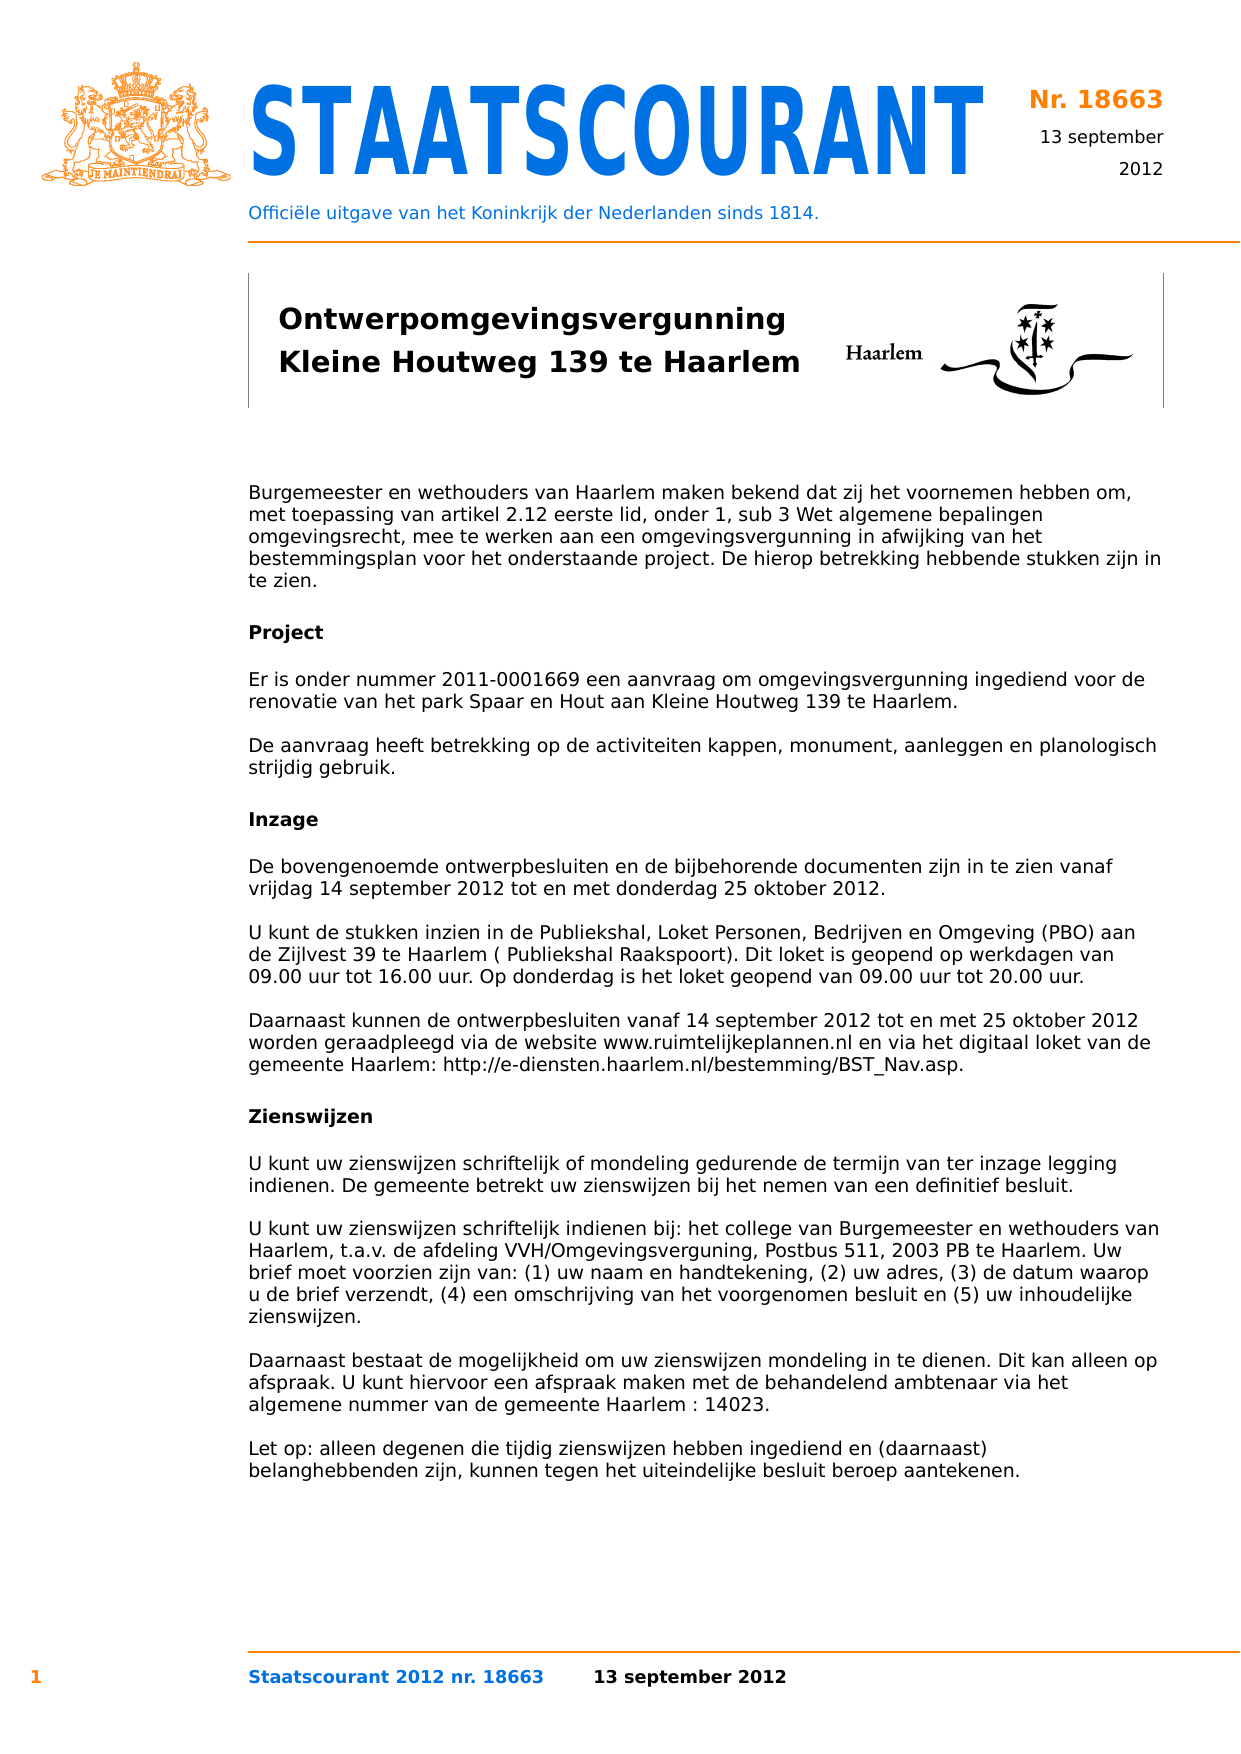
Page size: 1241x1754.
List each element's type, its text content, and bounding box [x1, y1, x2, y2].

text U kunt de stukken inzien in de Publiekshal, Loket Personen, Bedrijven en Omgeving (PBO) aan de Zijlvest 39 te Haarlem ( Publiekshal Raakspoort). Dit loket is geopend op werkdagen van 09.00 uur tot 16.00 uur. Op donderdag is het loket geopend van 09.00 uur tot 20.00 uur. [248, 922, 1163, 988]
text U kunt uw zienswijzen schriftelijk of mondeling gedurende de termijn van ter inzage legging indienen. De gemeente betrekt uw zienswijzen bij het nemen van een definitief besluit. [248, 1152, 1163, 1196]
table_header Nr. 18663 [998, 62, 1240, 121]
picture [41, 62, 231, 186]
text Daarnaast kunnen de ontwerpbesluiten vanaf 14 september 2012 tot en met 25 oktober 2012 worden geraadpleegd via de website www.ruimtelijkeplannen.nl en via het digitaal loket van de gemeente Haarlem: http://e-diensten.haarlem.nl/bestemming/BST_Nav.asp. [248, 1009, 1163, 1076]
table_header [25, 62, 248, 241]
subtitle Zienswijzen [248, 1106, 1163, 1127]
subtitle Project [248, 622, 1163, 644]
subtitle Inzage [248, 809, 1163, 831]
table_header STAATSCOURANT [248, 62, 998, 203]
table_cell 2012 [998, 153, 1240, 203]
table_cell 13 september [998, 121, 1240, 153]
text De bovengenoemde ontwerpbesluiten en de bijbehorende documenten zijn in te zien vanaf vrijdag 14 september 2012 tot en met donderdag 25 oktober 2012. [248, 856, 1163, 900]
table_cell Officiële uitgave van het Koninkrijk der Nederlanden sinds 1814. [248, 203, 1240, 241]
subtitle Ontwerpomgevingsvergunning Kleine Houtweg 139 te Haarlem [249, 273, 1163, 408]
text Burgemeester en wethouders van Haarlem maken bekend dat zij het voornemen hebben om, met toepassing van artikel 2.12 eerste lid, onder 1, sub 3 Wet algemene bepalingen omgevingsrecht, mee te werken aan een omgevingsvergunning in afwijking van het bestemmingsplan voor het onderstaande project. De hierop betrekking hebbende stukken zijn in te zien. [248, 482, 1163, 592]
text Daarnaast bestaat de mogelijkheid om uw zienswijzen mondeling in te dienen. Dit kan alleen op afspraak. U kunt hiervoor een afspraak maken met de behandelend ambtenaar via het algemene nummer van de gemeente Haarlem : 14023. [248, 1350, 1163, 1416]
text Let op: alleen degenen die tijdig zienswijzen hebben ingediend en (daarnaast) belanghebbenden zijn, kunnen tegen het uiteindelijke besluit beroep aantekenen. [248, 1438, 1163, 1482]
text U kunt uw zienswijzen schriftelijk indienen bij: het college van Burgemeester en wethouders van Haarlem, t.a.v. de afdeling VVH/Omgevingsverguning, Postbus 511, 2003 PB te Haarlem. Uw brief moet voorzien zijn van: (1) uw naam en handtekening, (2) uw adres, (3) de datum waarop u de brief verzendt, (4) een omschrijving van het voorgenomen besluit en (5) uw inhoudelijke zienswijzen. [248, 1218, 1163, 1328]
text De aanvraag heeft betrekking op de activiteiten kappen, monument, aanleggen en planologisch strijdig gebruik. [248, 735, 1163, 779]
text Er is onder nummer 2011-0001669 een aanvraag om omgevingsvergunning ingediend voor de renovatie van het park Spaar en Hout aan Kleine Houtweg 139 te Haarlem. [248, 669, 1163, 713]
picture [844, 302, 1134, 397]
